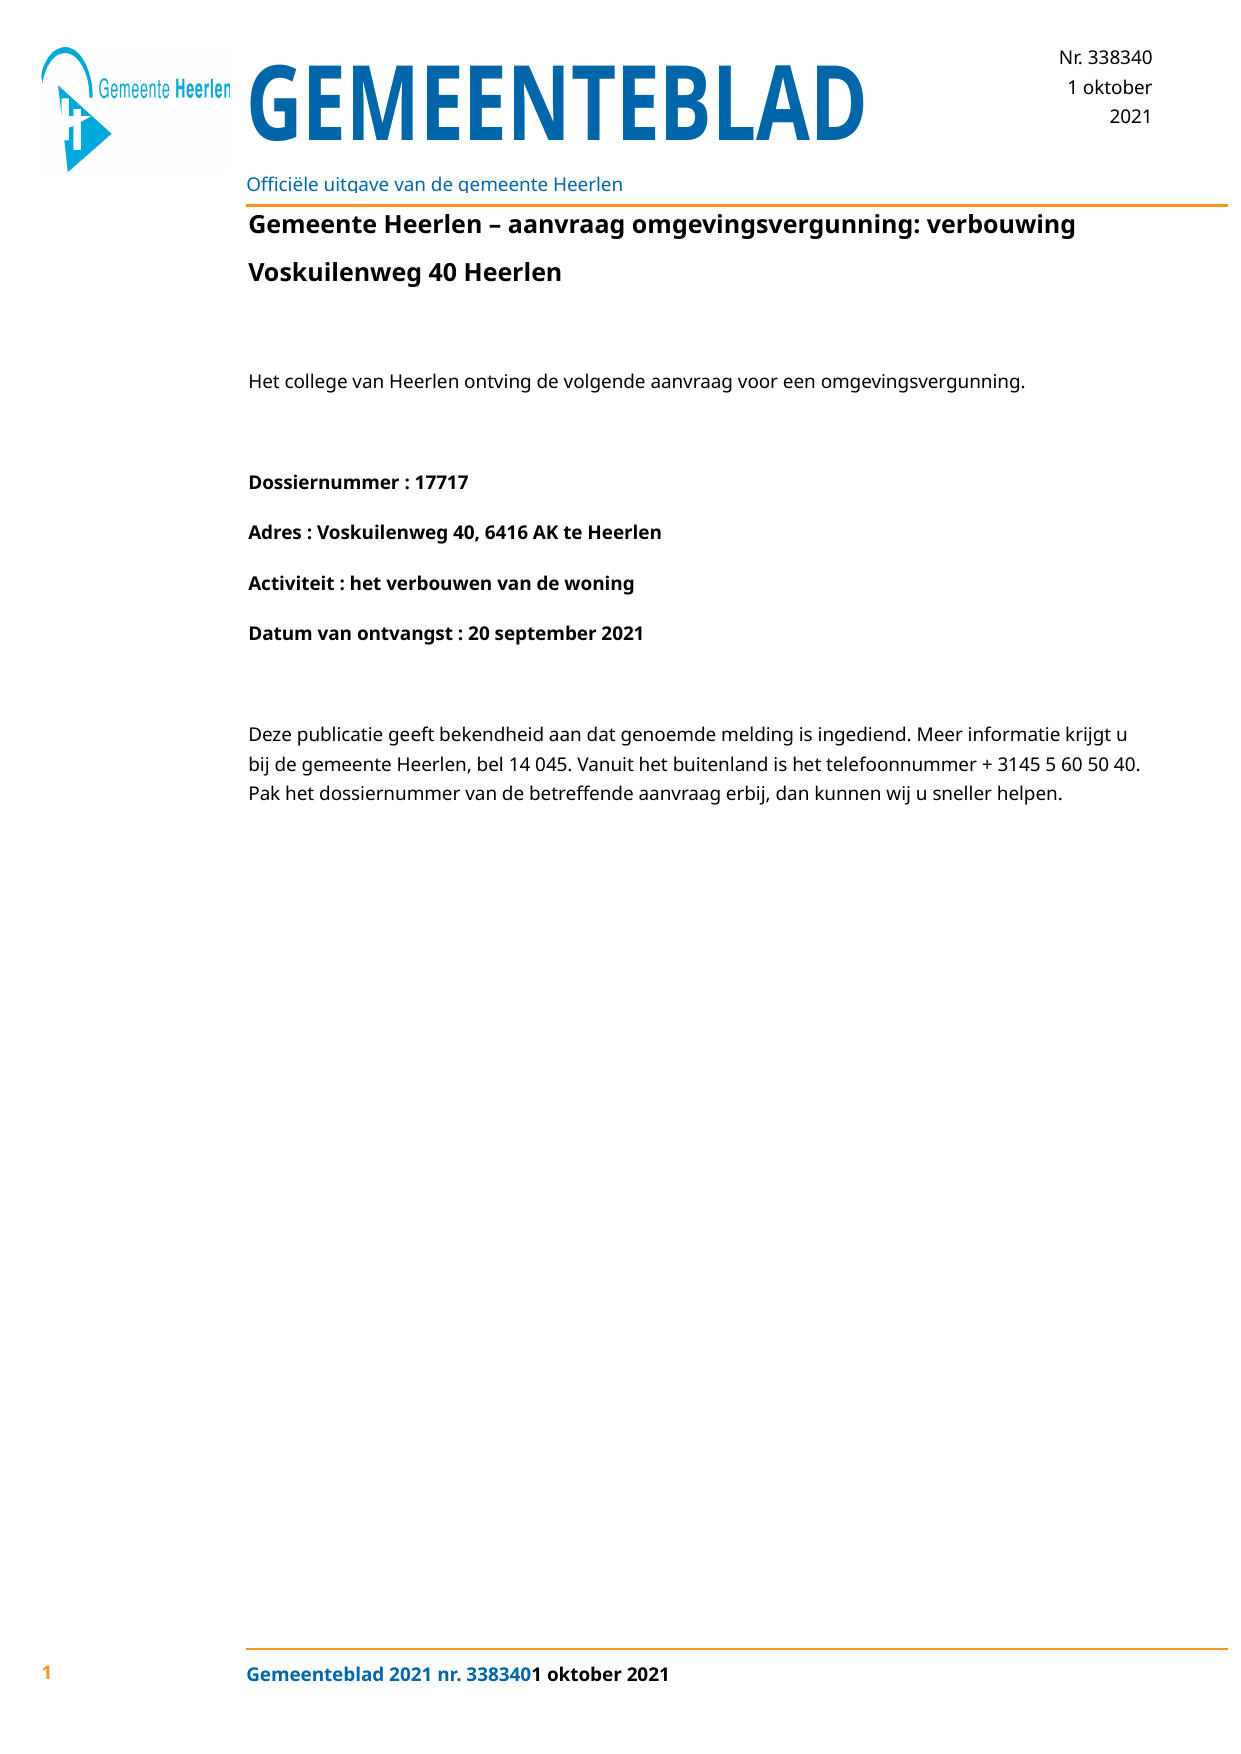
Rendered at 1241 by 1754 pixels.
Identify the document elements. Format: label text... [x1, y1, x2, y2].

text Gemeente Heerlen – aanvraag omgevingsvergunning: verbouwing Voskuilenweg 40 Heerlen [248, 207, 1152, 288]
text Het college van Heerlen ontving de volgende aanvraag voor een omgevingsvergunning. [248, 368, 1152, 394]
text Deze publicatie geeft bekendheid aan dat genoemde melding is ingediend. Meer informatie krijgt u bij de gemeente Heerlen, bel 14 045. Vanuit het buitenland is het telefoonnummer + 3145 5 60 50 40. Pak het dossiernummer van de betreffende aanvraag erbij, dan kunnen wij u sneller helpen. [248, 721, 1152, 806]
text Datum van ontvangst : 20 september 2021 [248, 620, 1152, 646]
text Activiteit : het verbouwen van de woning [248, 570, 1152, 596]
text Adres : Voskuilenweg 40, 6416 AK te Heerlen [248, 519, 1152, 545]
text Dossiernummer : 17717 [248, 469, 1152, 495]
picture [41, 47, 231, 172]
picture [41, 47, 59, 70]
